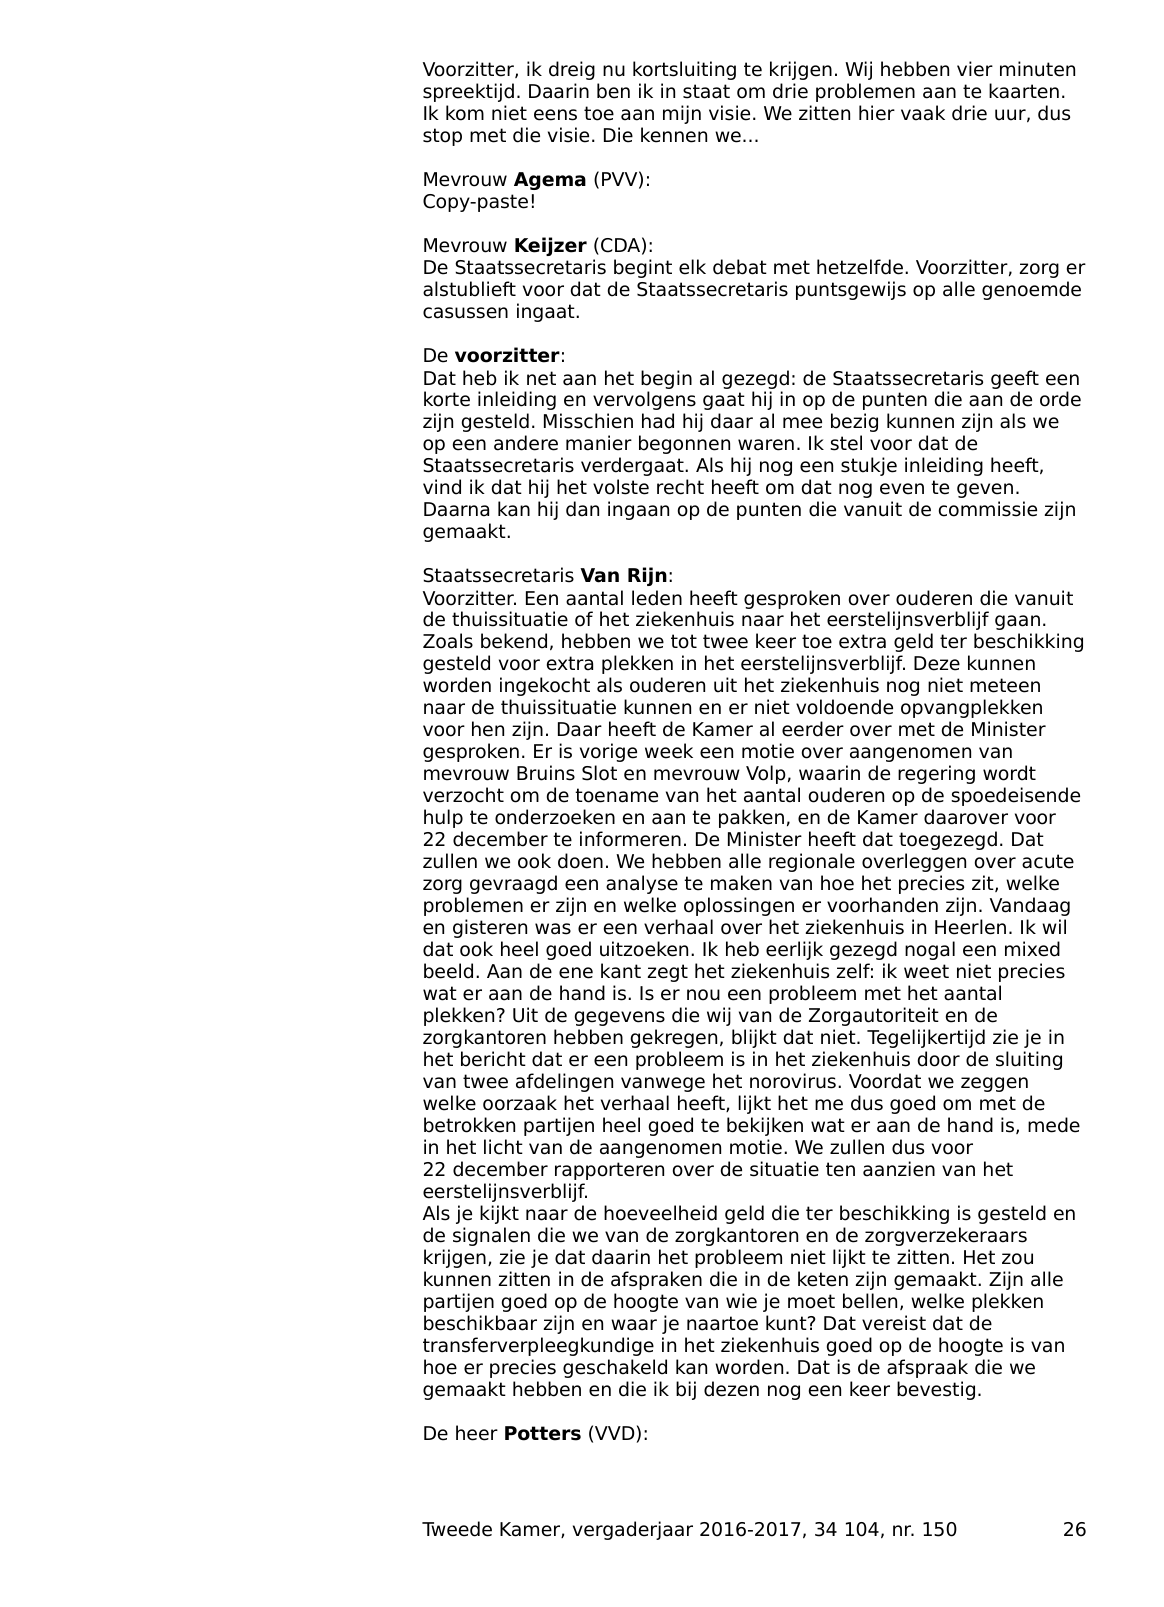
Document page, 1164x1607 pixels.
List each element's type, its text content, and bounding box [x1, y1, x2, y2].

text De heer Potters (VVD): [422, 1423, 1087, 1445]
text Copy-paste! [422, 191, 1087, 213]
text Mevrouw Agema (PVV): [422, 169, 1087, 191]
text De voorzitter: [422, 345, 1087, 367]
text Dat heb ik net aan het begin al gezegd: de Staatssecretaris geeft een korte inleiding en vervolgens gaat hij in op de punten die aan de orde zijn gesteld. Misschien had hij daar al mee bezig kunnen zijn als we op een andere manier begonnen waren. Ik stel voor dat de Staatssecretaris verdergaat. Als hij nog een stukje inleiding heeft, vind ik dat hij het volste recht heeft om dat nog even te geven. Daarna kan hij dan ingaan op de punten die vanuit de commissie zijn gemaakt. [422, 367, 1087, 543]
text Voorzitter, ik dreig nu kortsluiting te krijgen. Wij hebben vier minuten spreektijd. Daarin ben ik in staat om drie problemen aan te kaarten. Ik kom niet eens toe aan mijn visie. We zitten hier vaak drie uur, dus stop met die visie. Die kennen we... [422, 59, 1087, 147]
text De Staatssecretaris begint elk debat met hetzelfde. Voorzitter, zorg er alstublieft voor dat de Staatssecretaris puntsgewijs op alle genoemde casussen ingaat. [422, 257, 1087, 323]
text Mevrouw Keijzer (CDA): [422, 235, 1087, 257]
text Voorzitter. Een aantal leden heeft gesproken over ouderen die vanuit de thuissituatie of het ziekenhuis naar het eerstelijnsverblijf gaan. Zoals bekend, hebben we tot twee keer toe extra geld ter beschikking gesteld voor extra plekken in het eerstelijnsverblijf. Deze kunnen worden ingekocht als ouderen uit het ziekenhuis nog niet meteen naar de thuissituatie kunnen en er niet voldoende opvangplekken voor hen zijn. Daar heeft de Kamer al eerder over met de Minister gesproken. Er is vorige week een motie over aangenomen van mevrouw Bruins Slot en mevrouw Volp, waarin de regering wordt verzocht om de toename van het aantal ouderen op de spoedeisende hulp te onderzoeken en aan te pakken, en de Kamer daarover voor 22 december te informeren. De Minister heeft dat toegezegd. Dat zullen we ook doen. We hebben alle regionale overleggen over acute zorg gevraagd een analyse te maken van hoe het precies zit, welke problemen er zijn en welke oplossingen er voorhanden zijn. Vandaag en gisteren was er een verhaal over het ziekenhuis in Heerlen. Ik wil dat ook heel goed uitzoeken. Ik heb eerlijk gezegd nogal een mixed beeld. Aan de ene kant zegt het ziekenhuis zelf: ik weet niet precies wat er aan de hand is. Is er nou een probleem met het aantal plekken? Uit de gegevens die wij van de Zorgautoriteit en de zorgkantoren hebben gekregen, blijkt dat niet. Tegelijkertijd zie je in het bericht dat er een probleem is in het ziekenhuis door de sluiting van twee afdelingen vanwege het norovirus. Voordat we zeggen welke oorzaak het verhaal heeft, lijkt het me dus goed om met de betrokken partijen heel goed te bekijken wat er aan de hand is, mede in het licht van de aangenomen motie. We zullen dus voor 22 december rapporteren over de situatie ten aanzien van het eerstelijnsverblijf. [422, 587, 1087, 1203]
text Staatssecretaris Van Rijn: [422, 565, 1087, 587]
text Als je kijkt naar de hoeveelheid geld die ter beschikking is gesteld en de signalen die we van de zorgkantoren en de zorgverzekeraars krijgen, zie je dat daarin het probleem niet lijkt te zitten. Het zou kunnen zitten in de afspraken die in de keten zijn gemaakt. Zijn alle partijen goed op de hoogte van wie je moet bellen, welke plekken beschikbaar zijn en waar je naartoe kunt? Dat vereist dat de transferverpleegkundige in het ziekenhuis goed op de hoogte is van hoe er precies geschakeld kan worden. Dat is de afspraak die we gemaakt hebben en die ik bij dezen nog een keer bevestig. [422, 1203, 1087, 1401]
